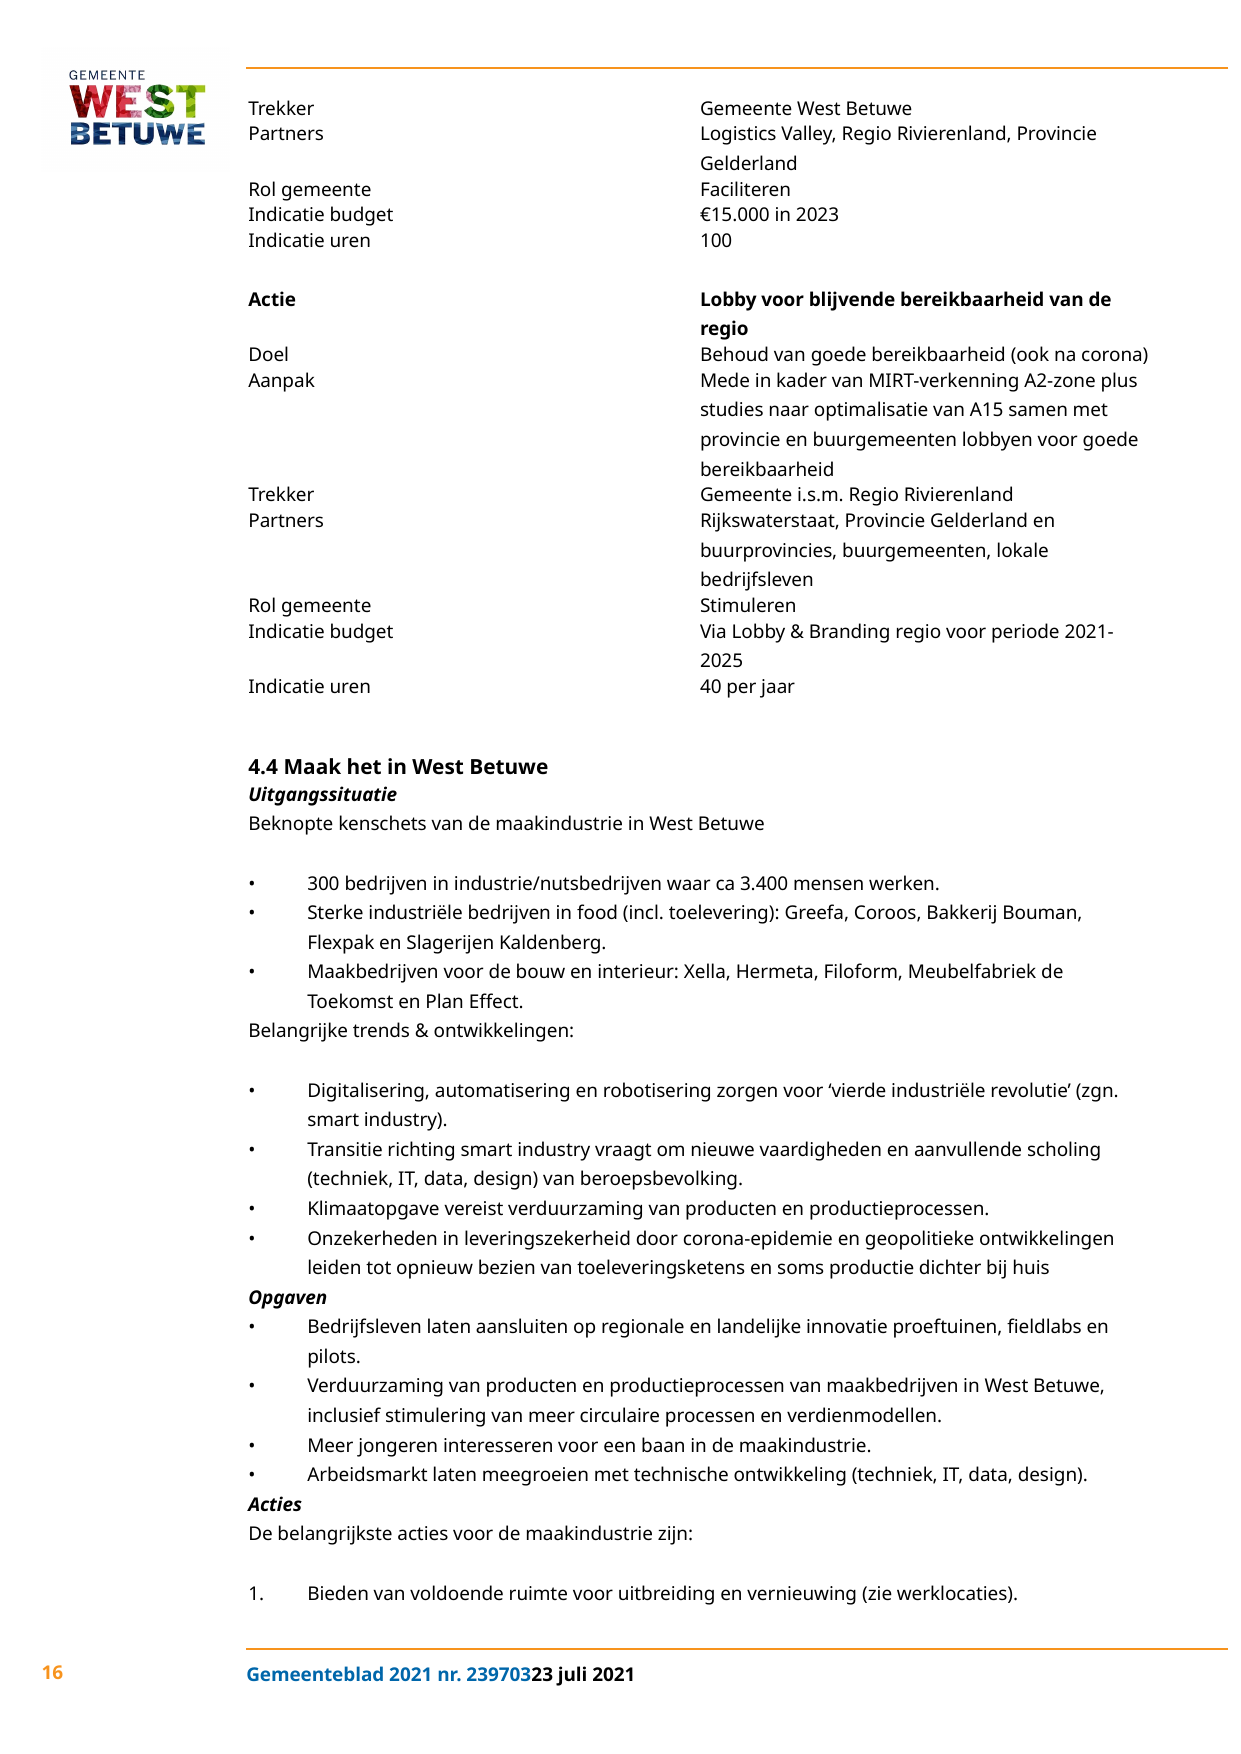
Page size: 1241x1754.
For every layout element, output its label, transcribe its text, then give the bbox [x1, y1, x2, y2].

table_cell Mede in kader van MIRT-verkenning A2-zone plus studies naar optimalisatie van A15 samen met provincie en buurgemeenten lobbyen voor goede bereikbaarheid [700, 367, 1152, 481]
picture [41, 47, 231, 172]
table_cell €15.000 in 2023 [700, 202, 1152, 227]
table_cell 100 [700, 227, 1152, 253]
list Arbeidsmarkt laten meegroeien met technische ontwikkeling (techniek, IT, data, design). [248, 1461, 1152, 1487]
table_header Lobby voor blijvende bereikbaarheid van de regio [700, 286, 1152, 341]
list Bedrijfsleven laten aansluiten op regionale en landelijke innovatie proeftuinen, fieldlabs en pilots. [248, 1313, 1152, 1369]
table_cell Gemeente i.s.m. Regio Rivierenland [700, 481, 1152, 507]
text Belangrijke trends & ontwikkelingen: [248, 1018, 1152, 1043]
text 4.4 Maak het in West Betuwe [248, 752, 1152, 781]
text Uitgangssituatie [248, 781, 1152, 807]
table_cell Indicatie uren [248, 673, 700, 699]
table_cell Partners [248, 121, 700, 176]
table_cell Indicatie budget [248, 202, 700, 227]
table_cell Via Lobby & Branding regio voor periode 2021-2025 [700, 618, 1152, 673]
table_cell 40 per jaar [700, 673, 1152, 699]
list 300 bedrijven in industrie/nutsbedrijven waar ca 3.400 mensen werken. [248, 870, 1152, 895]
table_header Actie [248, 286, 700, 341]
list Meer jongeren interesseren voor een baan in de maakindustrie. [248, 1432, 1152, 1457]
table_cell Rijkswaterstaat, Provincie Gelderland en buurprovincies, buurgemeenten, lokale bedrijfsleven [700, 507, 1152, 592]
table_cell Partners [248, 507, 700, 592]
text Beknopte kenschets van de maakindustrie in West Betuwe [248, 811, 1152, 836]
table_cell Indicatie uren [248, 227, 700, 253]
table_cell Faciliteren [700, 176, 1152, 202]
list Verduurzaming van producten en productieprocessen van maakbedrijven in West Betuwe, inclusief stimulering van meer circulaire processen en verdienmodellen. [248, 1373, 1152, 1428]
table_cell Trekker [248, 95, 700, 121]
table_cell Indicatie budget [248, 618, 700, 673]
list Transitie richting smart industry vraagt om nieuwe vaardigheden en aanvullende scholing (techniek, IT, data, design) van beroepsbevolking. [248, 1136, 1152, 1191]
text De belangrijkste acties voor de maakindustrie zijn: [248, 1521, 1152, 1546]
text Acties [248, 1491, 1152, 1517]
table_cell Rol gemeente [248, 592, 700, 618]
table_cell Doel [248, 341, 700, 367]
list Onzekerheden in leveringszekerheid door corona-epidemie en geopolitieke ontwikkelingen leiden tot opnieuw bezien van toeleveringsketens en soms productie dichter bij huis [248, 1225, 1152, 1280]
table_cell Rol gemeente [248, 176, 700, 202]
table_cell Aanpak [248, 367, 700, 481]
list Sterke industriële bedrijven in food (incl. toelevering): Greefa, Coroos, Bakkerij Bouman, Flexpak en Slagerijen Kaldenberg. [248, 899, 1152, 954]
list Bieden van voldoende ruimte voor uitbreiding en vernieuwing (zie werklocaties). [248, 1580, 1152, 1605]
table_cell Gemeente West Betuwe [700, 95, 1152, 121]
text Opgaven [248, 1284, 1152, 1309]
table_cell Behoud van goede bereikbaarheid (ook na corona) [700, 341, 1152, 367]
table_cell Trekker [248, 481, 700, 507]
table_cell Stimuleren [700, 592, 1152, 618]
list Digitalisering, automatisering en robotisering zorgen voor ‘vierde industriële revolutie’ (zgn. smart industry). [248, 1077, 1152, 1132]
table_cell Logistics Valley, Regio Rivierenland, Provincie Gelderland [700, 121, 1152, 176]
list Maakbedrijven voor de bouw en interieur: Xella, Hermeta, Filoform, Meubelfabriek de Toekomst en Plan Effect. [248, 958, 1152, 1014]
list Klimaatopgave vereist verduurzaming van producten en productieprocessen. [248, 1195, 1152, 1221]
